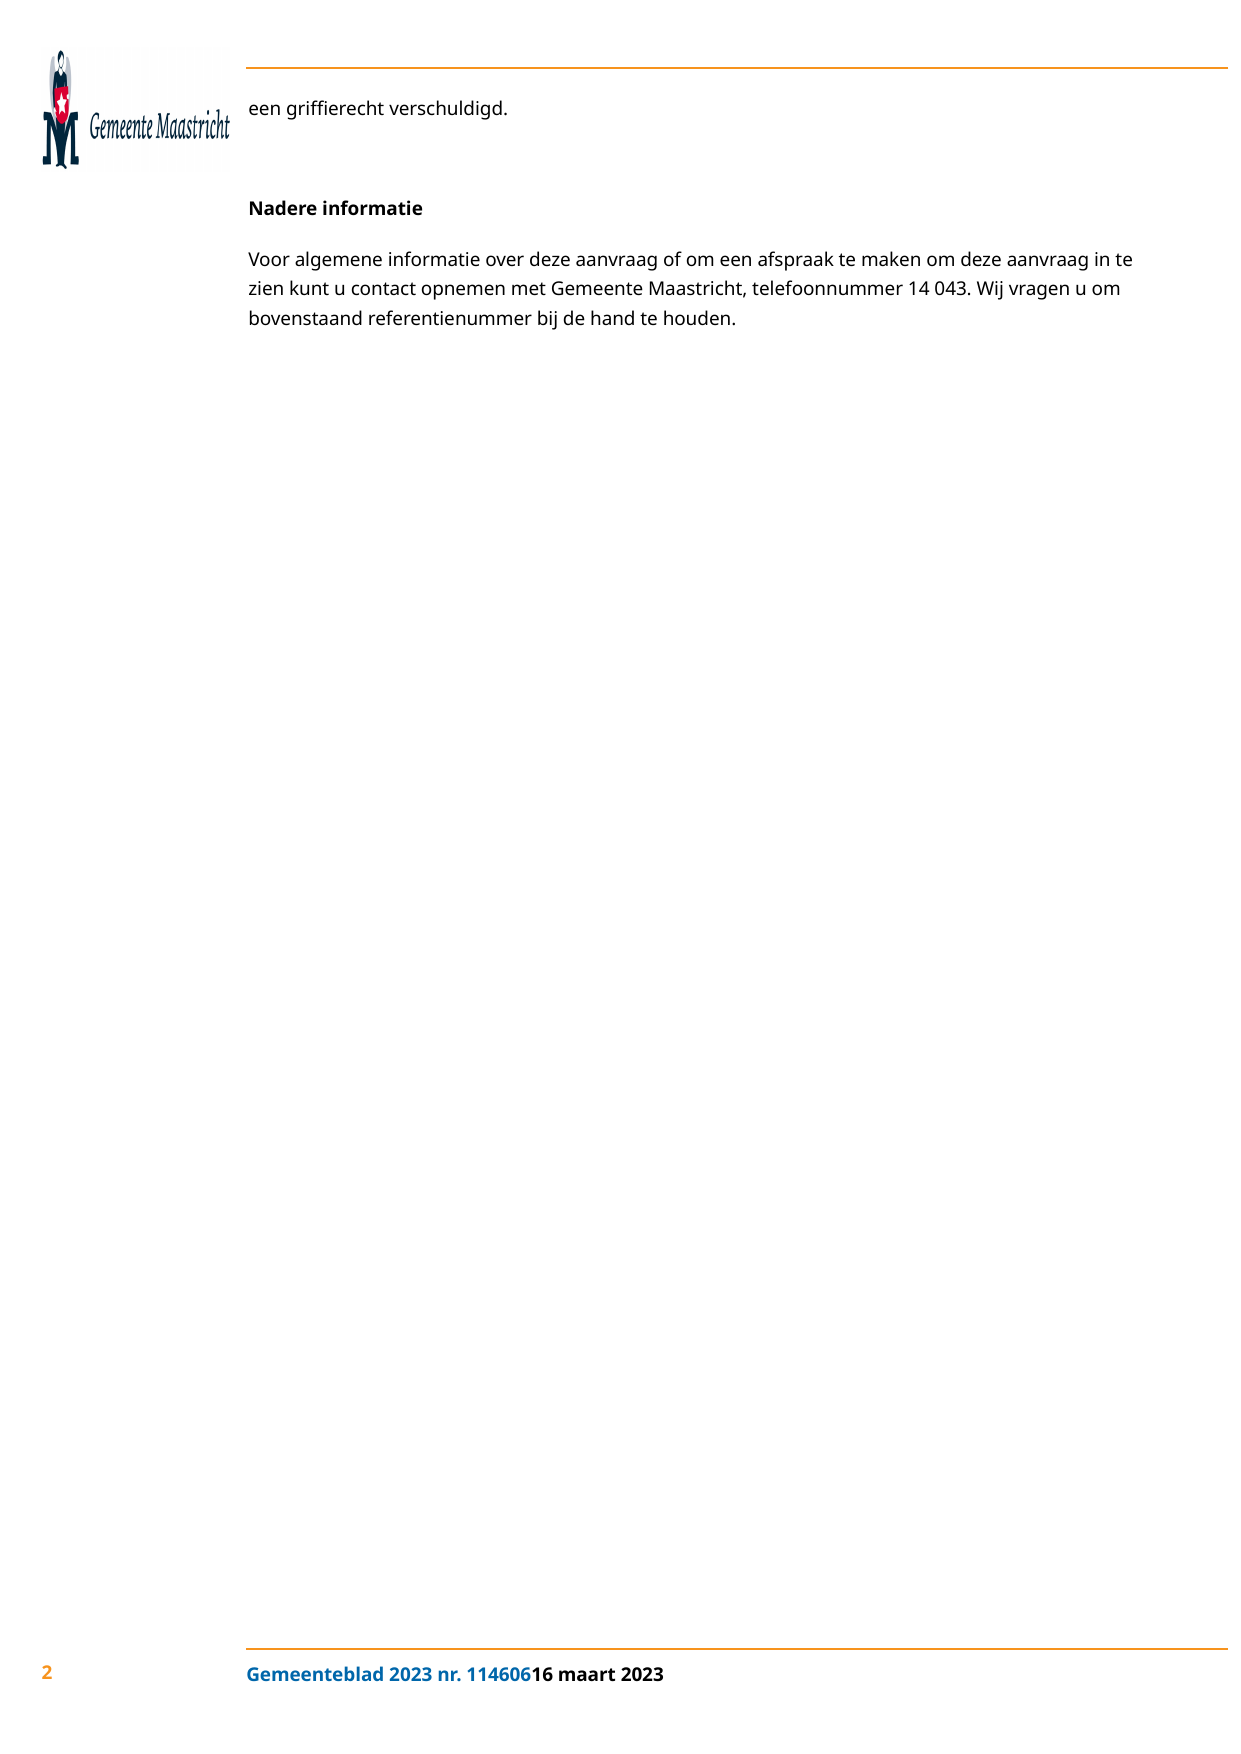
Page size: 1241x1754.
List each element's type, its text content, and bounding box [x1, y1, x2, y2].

picture [41, 47, 231, 172]
text Voor algemene informatie over deze aanvraag of om een afspraak te maken om deze aanvraag in te zien kunt u contact opnemen met Gemeente Maastricht, telefoonnummer 14 043. Wij vragen u om bovenstaand referentienummer bij de hand te houden. [248, 246, 1152, 331]
text Nadere informatie [248, 196, 1152, 221]
text een griffierecht verschuldigd. [248, 95, 1152, 121]
